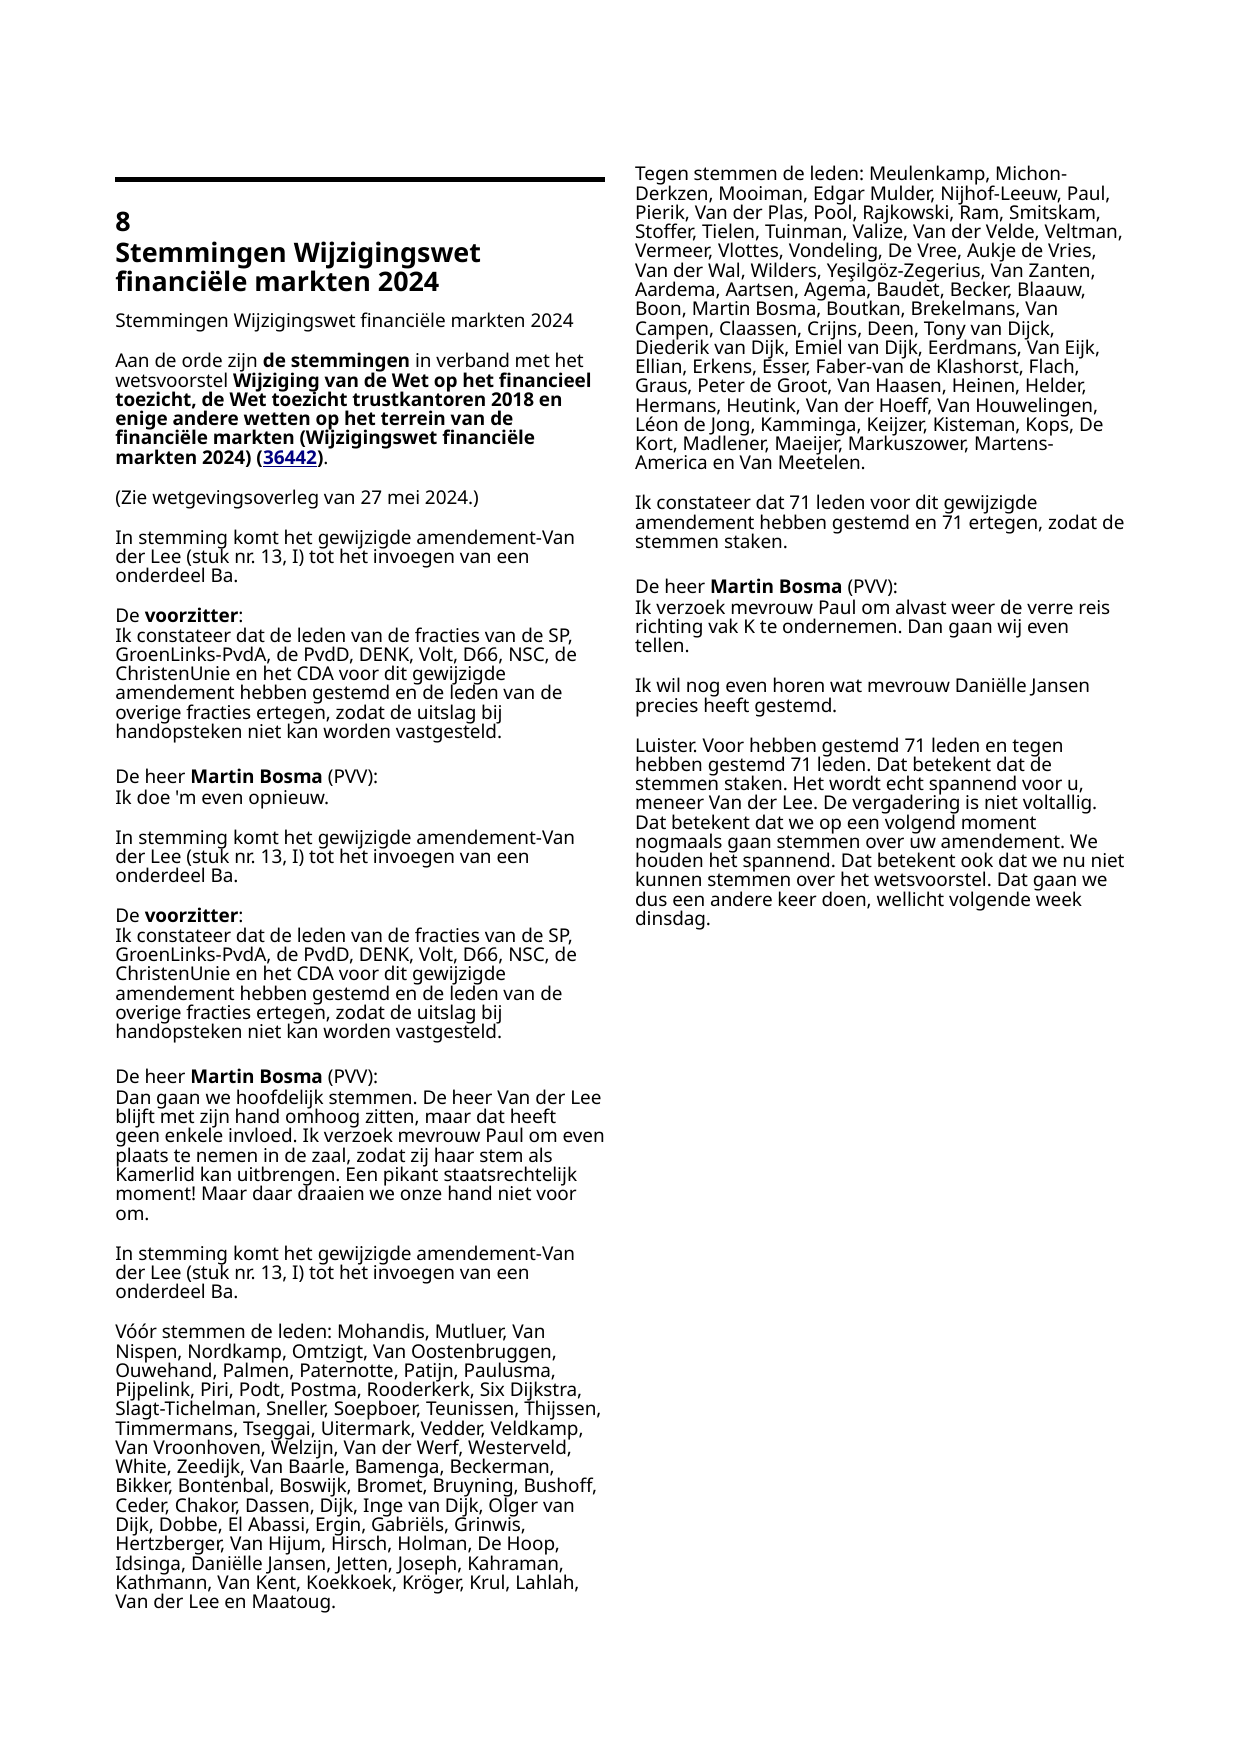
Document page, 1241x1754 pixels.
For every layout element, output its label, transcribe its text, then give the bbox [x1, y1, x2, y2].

text Stemmingen Wijzigingswet financiële markten 2024 [115, 312, 605, 332]
text De voorzitter: [115, 607, 605, 627]
text Aan de orde zijn de stemmingen in verband met het wetsvoorstel Wijziging van de Wet op het financieel toezicht, de Wet toezicht trustkantoren 2018 en enige andere wetten op het terrein van de financiële markten (Wijzigingswet financiële markten 2024) (36442). [115, 352, 605, 468]
text De heer Martin Bosma (PVV): [115, 763, 605, 789]
text In stemming komt het gewijzigde amendement-Van der Lee (stuk nr. 13, I) tot het invoegen van een onderdeel Ba. [115, 529, 605, 587]
text Ik constateer dat de leden van de fracties van de SP, GroenLinks-PvdA, de PvdD, DENK, Volt, D66, NSC, de ChristenUnie en het CDA voor dit gewijzigde amendement hebben gestemd en de leden van de overige fracties ertegen, zodat de uitslag bij handopsteken niet kan worden vastgesteld. [115, 627, 605, 742]
text De heer Martin Bosma (PVV): [635, 573, 1125, 599]
text Luister. Voor hebben gestemd 71 leden en tegen hebben gestemd 71 leden. Dat betekent dat de stemmen staken. Het wordt echt spannend voor u, meneer Van der Lee. De vergadering is niet voltallig. Dat betekent dat we op een volgend moment nogmaals gaan stemmen over uw amendement. We houden het spannend. Dat betekent ook dat we nu niet kunnen stemmen over het wetsvoorstel. Dat gaan we dus een andere keer doen, wellicht volgende week dinsdag. [635, 737, 1125, 929]
text Ik doe 'm even opnieuw. [115, 789, 605, 808]
text Dan gaan we hoofdelijk stemmen. De heer Van der Lee blijft met zijn hand omhoog zitten, maar dat heeft geen enkele invloed. Ik verzoek mevrouw Paul om even plaats te nemen in de zaal, zodat zij haar stem als Kamerlid kan uitbrengen. Een pikant staatsrechtelijk moment! Maar daar draaien we onze hand niet voor om. [115, 1089, 605, 1224]
text Ik constateer dat 71 leden voor dit gewijzigde amendement hebben gestemd en 71 ertegen, zodat de stemmen staken. [635, 494, 1125, 552]
text De heer Martin Bosma (PVV): [115, 1063, 605, 1089]
text De voorzitter: [115, 907, 605, 927]
text 8 [115, 203, 605, 239]
text Stemmingen Wijzigingswet financiële markten 2024 [115, 239, 605, 312]
text In stemming komt het gewijzigde amendement-Van der Lee (stuk nr. 13, I) tot het invoegen van een onderdeel Ba. [115, 829, 605, 887]
text Vóór stemmen de leden: Mohandis, Mutluer, Van Nispen, Nordkamp, Omtzigt, Van Oostenbruggen, Ouwehand, Palmen, Paternotte, Patijn, Paulusma, Pijpelink, Piri, Podt, Postma, Rooderkerk, Six Dijkstra, Slagt-Tichelman, Sneller, Soepboer, Teunissen, Thijssen, Timmermans, Tseggai, Uitermark, Vedder, Veldkamp, Van Vroonhoven, Welzijn, Van der Werf, Westerveld, White, Zeedijk, Van Baarle, Bamenga, Beckerman, Bikker, Bontenbal, Boswijk, Bromet, Bruyning, Bushoff, Ceder, Chakor, Dassen, Dijk, Inge van Dijk, Olger van Dijk, Dobbe, El Abassi, Ergin, Gabriëls, Grinwis, Hertzberger, Van Hijum, Hirsch, Holman, De Hoop, Idsinga, Daniëlle Jansen, Jetten, Joseph, Kahraman, Kathmann, Van Kent, Koekkoek, Kröger, Krul, Lahlah, Van der Lee en Maatoug. [115, 1323, 605, 1612]
text In stemming komt het gewijzigde amendement-Van der Lee (stuk nr. 13, I) tot het invoegen van een onderdeel Ba. [115, 1245, 605, 1302]
text (Zie wetgevingsoverleg van 27 mei 2024.) [115, 489, 605, 508]
text Ik wil nog even horen wat mevrouw Daniëlle Jansen precies heeft gestemd. [635, 677, 1125, 716]
text Ik constateer dat de leden van de fracties van de SP, GroenLinks-PvdA, de PvdD, DENK, Volt, D66, NSC, de ChristenUnie en het CDA voor dit gewijzigde amendement hebben gestemd en de leden van de overige fracties ertegen, zodat de uitslag bij handopsteken niet kan worden vastgesteld. [115, 927, 605, 1042]
text Tegen stemmen de leden: Meulenkamp, Michon-Derkzen, Mooiman, Edgar Mulder, Nijhof-Leeuw, Paul, Pierik, Van der Plas, Pool, Rajkowski, Ram, Smitskam, Stoffer, Tielen, Tuinman, Valize, Van der Velde, Veltman, Vermeer, Vlottes, Vondeling, De Vree, Aukje de Vries, Van der Wal, Wilders, Yeşilgöz-Zegerius, Van Zanten, Aardema, Aartsen, Agema, Baudet, Becker, Blaauw, Boon, Martin Bosma, Boutkan, Brekelmans, Van Campen, Claassen, Crijns, Deen, Tony van Dijck, Diederik van Dijk, Emiel van Dijk, Eerdmans, Van Eijk, Ellian, Erkens, Esser, Faber-van de Klashorst, Flach, Graus, Peter de Groot, Van Haasen, Heinen, Helder, Hermans, Heutink, Van der Hoeff, Van Houwelingen, Léon de Jong, Kamminga, Keijzer, Kisteman, Kops, De Kort, Madlener, Maeijer, Markuszower, Martens-America en Van Meetelen. [635, 165, 1125, 474]
text Ik verzoek mevrouw Paul om alvast weer de verre reis richting vak K te ondernemen. Dan gaan wij even tellen. [635, 599, 1125, 657]
